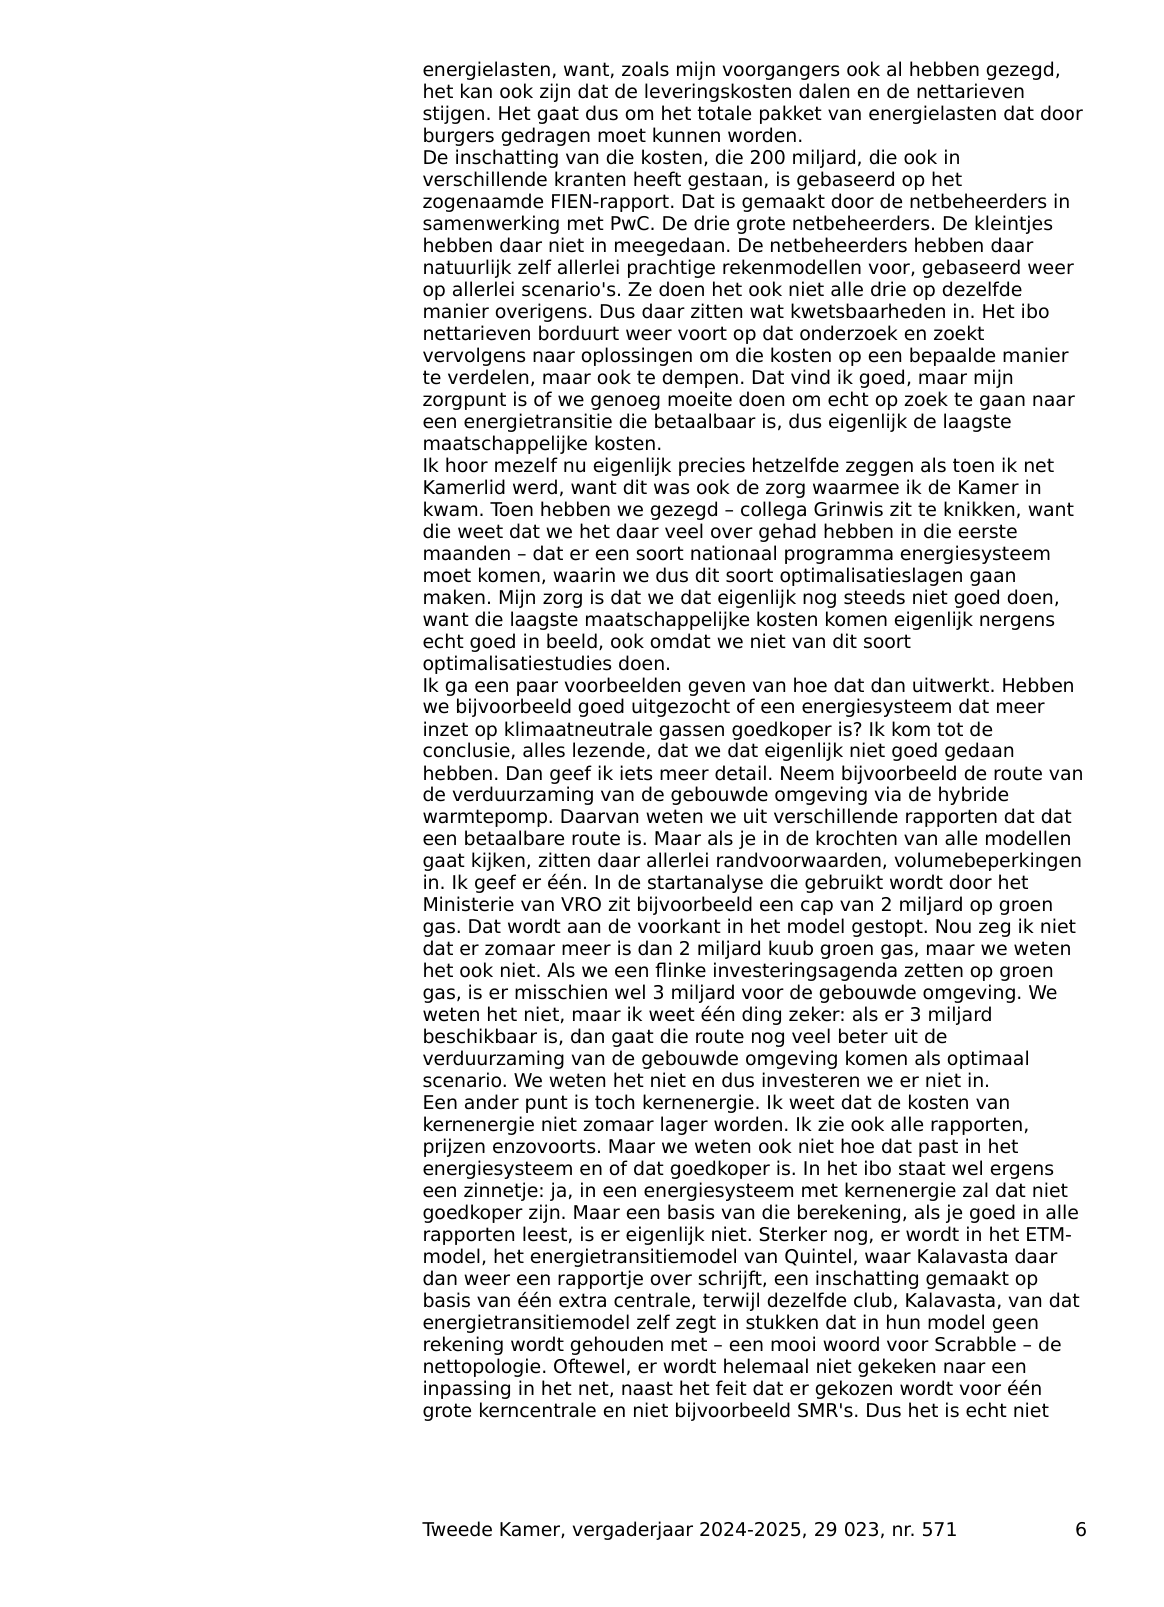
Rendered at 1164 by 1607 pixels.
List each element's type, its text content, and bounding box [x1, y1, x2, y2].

text energielasten, want, zoals mijn voorgangers ook al hebben gezegd, het kan ook zijn dat de leveringskosten dalen en de nettarieven stijgen. Het gaat dus om het totale pakket van energielasten dat door burgers gedragen moet kunnen worden. [422, 59, 1087, 147]
text De inschatting van die kosten, die 200 miljard, die ook in verschillende kranten heeft gestaan, is gebaseerd op het zogenaamde FIEN-rapport. Dat is gemaakt door de netbeheerders in samenwerking met PwC. De drie grote netbeheerders. De kleintjes hebben daar niet in meegedaan. De netbeheerders hebben daar natuurlijk zelf allerlei prachtige rekenmodellen voor, gebaseerd weer op allerlei scenario's. Ze doen het ook niet alle drie op dezelfde manier overigens. Dus daar zitten wat kwetsbaarheden in. Het ibo nettarieven borduurt weer voort op dat onderzoek en zoekt vervolgens naar oplossingen om die kosten op een bepaalde manier te verdelen, maar ook te dempen. Dat vind ik goed, maar mijn zorgpunt is of we genoeg moeite doen om echt op zoek te gaan naar een energietransitie die betaalbaar is, dus eigenlijk de laagste maatschappelijke kosten. [422, 147, 1087, 455]
text Een ander punt is toch kernenergie. Ik weet dat de kosten van kernenergie niet zomaar lager worden. Ik zie ook alle rapporten, prijzen enzovoorts. Maar we weten ook niet hoe dat past in het energiesysteem en of dat goedkoper is. In het ibo staat wel ergens een zinnetje: ja, in een energiesysteem met kernenergie zal dat niet goedkoper zijn. Maar een basis van die berekening, als je goed in alle rapporten leest, is er eigenlijk niet. Sterker nog, er wordt in het ETM-model, het energietransitiemodel van Quintel, waar Kalavasta daar dan weer een rapportje over schrijft, een inschatting gemaakt op basis van één extra centrale, terwijl dezelfde club, Kalavasta, van dat energietransitiemodel zelf zegt in stukken dat in hun model geen rekening wordt gehouden met – een mooi woord voor Scrabble – de nettopologie. Oftewel, er wordt helemaal niet gekeken naar een inpassing in het net, naast het feit dat er gekozen wordt voor één grote kerncentrale en niet bijvoorbeeld SMR's. Dus het is echt niet [422, 1092, 1087, 1422]
text Ik ga een paar voorbeelden geven van hoe dat dan uitwerkt. Hebben we bijvoorbeeld goed uitgezocht of een energiesysteem dat meer inzet op klimaatneutrale gassen goedkoper is? Ik kom tot de conclusie, alles lezende, dat we dat eigenlijk niet goed gedaan hebben. Dan geef ik iets meer detail. Neem bijvoorbeeld de route van de verduurzaming van de gebouwde omgeving via de hybride warmtepomp. Daarvan weten we uit verschillende rapporten dat dat een betaalbare route is. Maar als je in de krochten van alle modellen gaat kijken, zitten daar allerlei randvoorwaarden, volumebeperkingen in. Ik geef er één. In de startanalyse die gebruikt wordt door het Ministerie van VRO zit bijvoorbeeld een cap van 2 miljard op groen gas. Dat wordt aan de voorkant in het model gestopt. Nou zeg ik niet dat er zomaar meer is dan 2 miljard kuub groen gas, maar we weten het ook niet. Als we een flinke investeringsagenda zetten op groen gas, is er misschien wel 3 miljard voor de gebouwde omgeving. We weten het niet, maar ik weet één ding zeker: als er 3 miljard beschikbaar is, dan gaat die route nog veel beter uit de verduurzaming van de gebouwde omgeving komen als optimaal scenario. We weten het niet en dus investeren we er niet in. [422, 674, 1087, 1092]
text Ik hoor mezelf nu eigenlijk precies hetzelfde zeggen als toen ik net Kamerlid werd, want dit was ook de zorg waarmee ik de Kamer in kwam. Toen hebben we gezegd – collega Grinwis zit te knikken, want die weet dat we het daar veel over gehad hebben in die eerste maanden – dat er een soort nationaal programma energiesysteem moet komen, waarin we dus dit soort optimalisatieslagen gaan maken. Mijn zorg is dat we dat eigenlijk nog steeds niet goed doen, want die laagste maatschappelijke kosten komen eigenlijk nergens echt goed in beeld, ook omdat we niet van dit soort optimalisatiestudies doen. [422, 455, 1087, 674]
